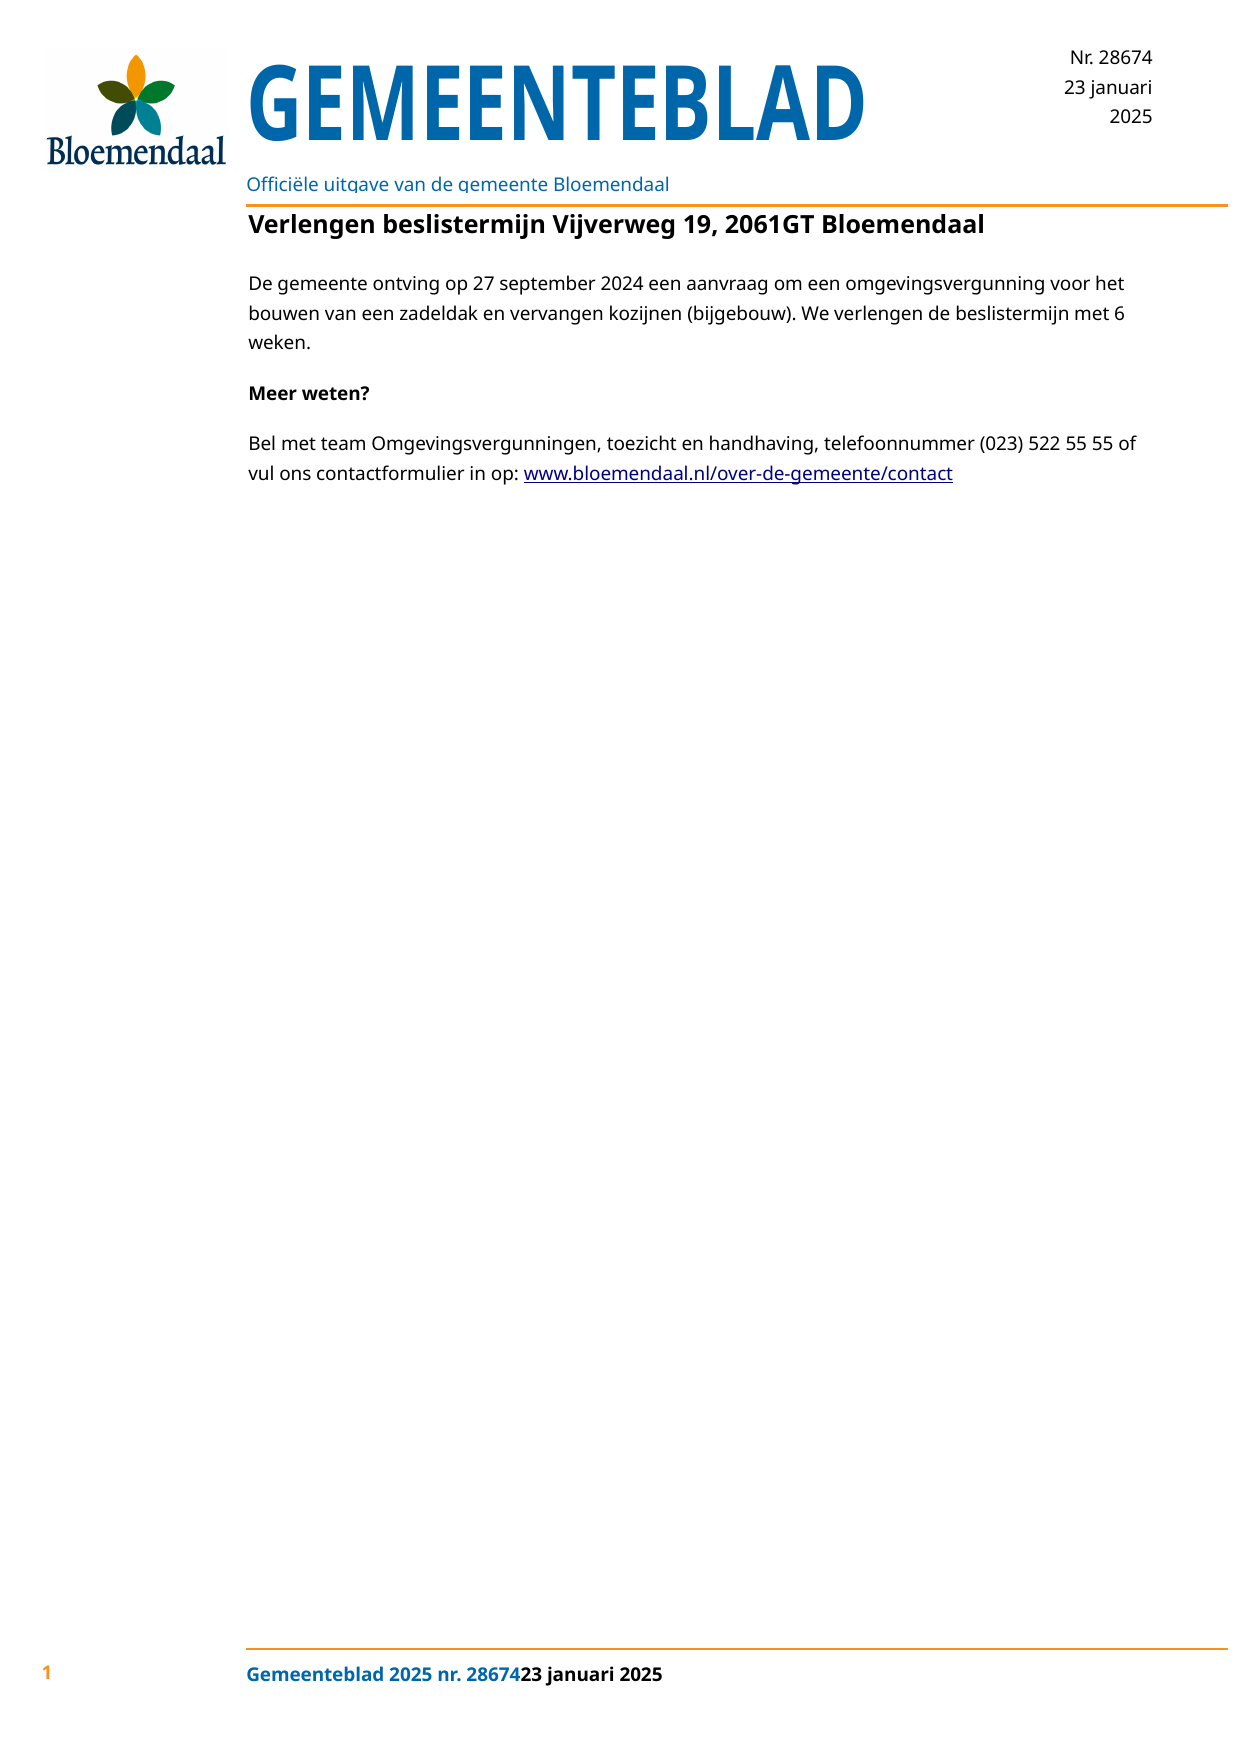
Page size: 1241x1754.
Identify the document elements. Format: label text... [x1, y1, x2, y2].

text Verlengen beslistermijn Vijverweg 19, 2061GT Bloemendaal [248, 207, 1152, 241]
text De gemeente ontving op 27 september 2024 een aanvraag om een omgevingsvergunning voor het bouwen van een zadeldak en vervangen kozijnen (bijgebouw). We verlengen de beslistermijn met 6 weken. [248, 270, 1152, 355]
text Bel met team Omgevingsvergunningen, toezicht en handhaving, telefoonnummer (023) 522 55 55 of vul ons contactformulier in op: www.bloemendaal.nl/over-de-gemeente/contact [248, 430, 1152, 486]
text Meer weten? [248, 380, 1152, 406]
picture [41, 47, 231, 172]
